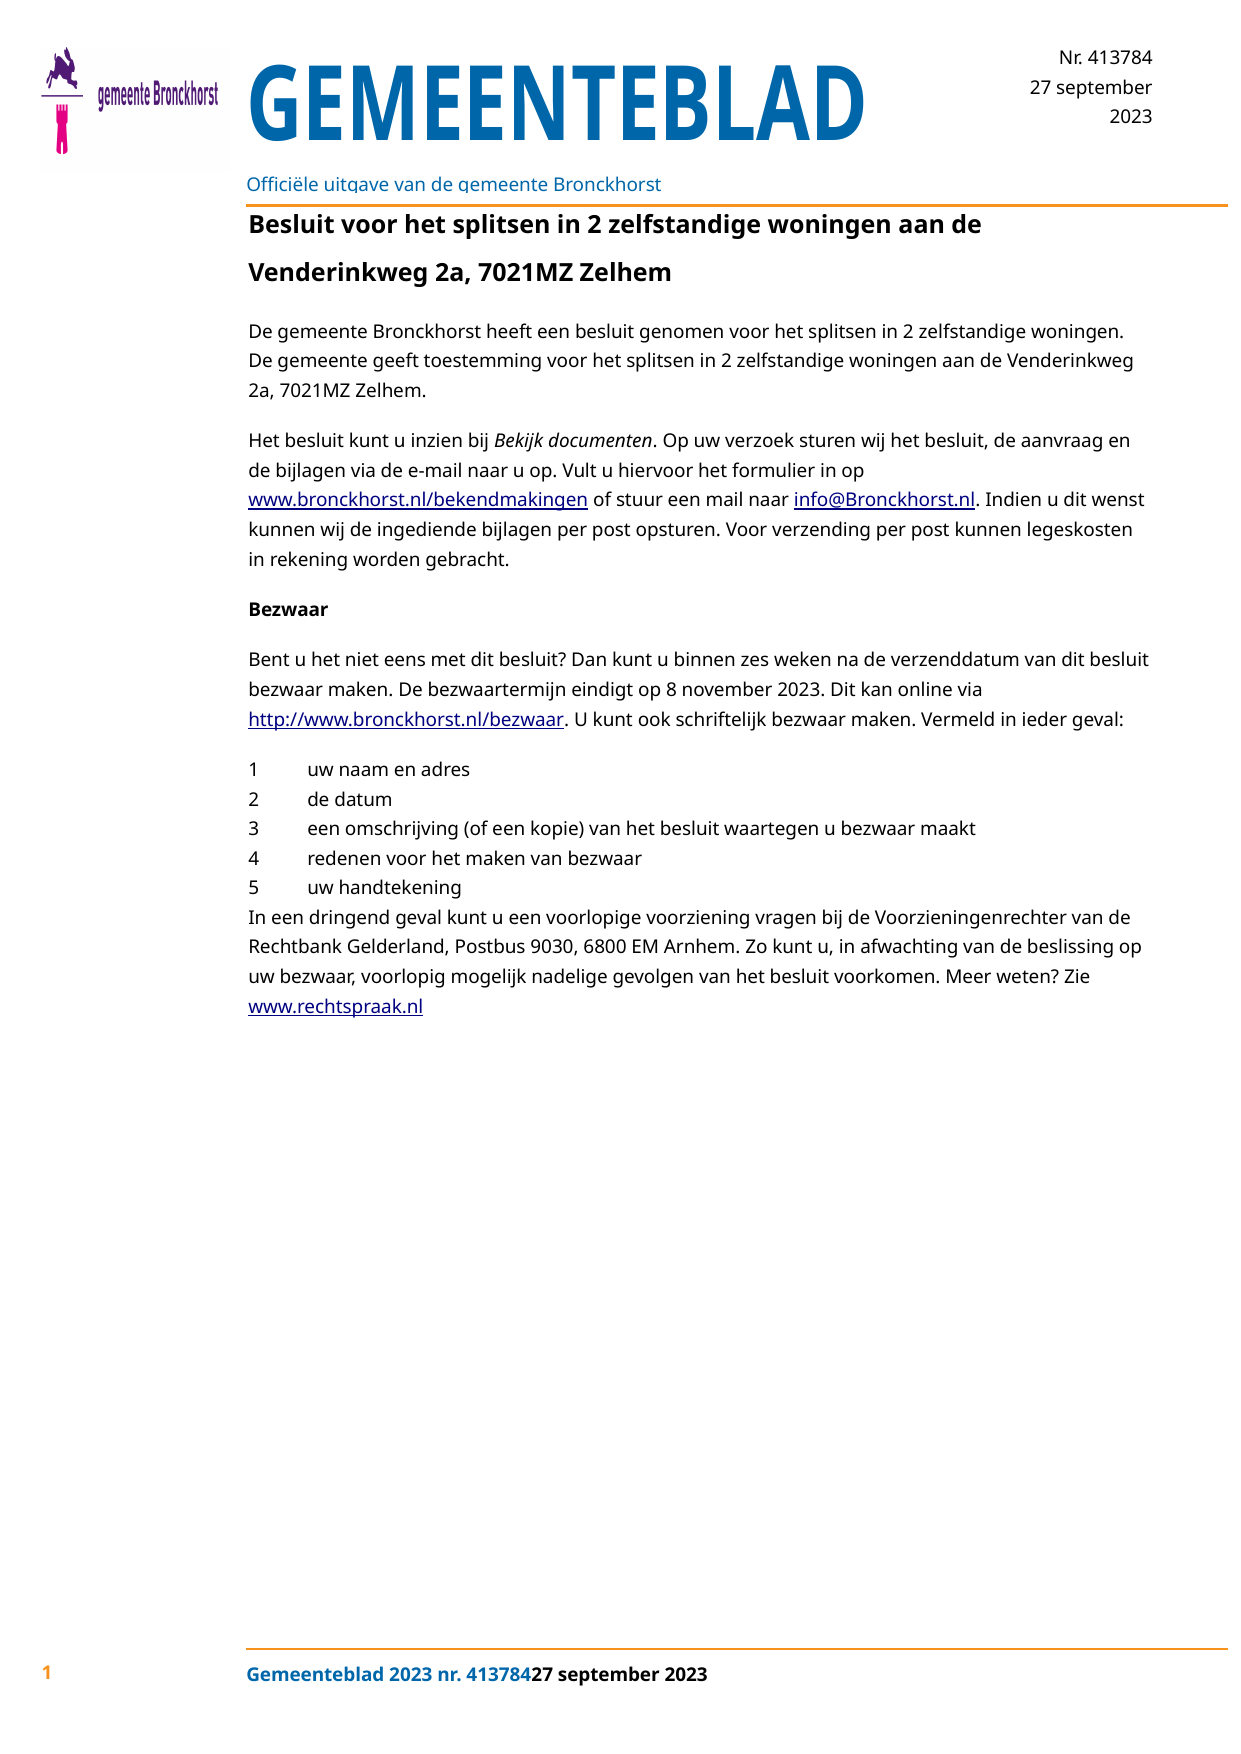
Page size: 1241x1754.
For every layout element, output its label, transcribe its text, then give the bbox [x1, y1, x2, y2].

list uw naam en adres [248, 756, 1152, 782]
text Bent u het niet eens met dit besluit? Dan kunt u binnen zes weken na de verzenddatum van dit besluit bezwaar maken. De bezwaartermijn eindigt op 8 november 2023. Dit kan online via http://www.bronckhorst.nl/bezwaar. U kunt ook schriftelijk bezwaar maken. Vermeld in ieder geval: [248, 647, 1152, 732]
list uw handtekening [248, 874, 1152, 900]
text Besluit voor het splitsen in 2 zelfstandige woningen aan de Venderinkweg 2a, 7021MZ Zelhem [248, 207, 1152, 288]
list redenen voor het maken van bezwaar [248, 845, 1152, 871]
text In een dringend geval kunt u een voorlopige voorziening vragen bij de Voorzieningenrechter van de Rechtbank Gelderland, Postbus 9030, 6800 EM Arnhem. Zo kunt u, in afwachting van de beslissing op uw bezwaar, voorlopig mogelijk nadelige gevolgen van het besluit voorkomen. Meer weten? Zie www.rechtspraak.nl [248, 904, 1152, 1019]
text Het besluit kunt u inzien bij Bekijk documenten. Op uw verzoek sturen wij het besluit, de aanvraag en de bijlagen via de e-mail naar u op. Vult u hiervoor het formulier in op www.bronckhorst.nl/bekendmakingen of stuur een mail naar info@Bronckhorst.nl. Indien u dit wenst kunnen wij de ingediende bijlagen per post opsturen. Voor verzending per post kunnen legeskosten in rekening worden gebracht. [248, 427, 1152, 572]
text De gemeente Bronckhorst heeft een besluit genomen voor het splitsen in 2 zelfstandige woningen. De gemeente geeft toestemming voor het splitsen in 2 zelfstandige woningen aan de Venderinkweg 2a, 7021MZ Zelhem. [248, 318, 1152, 403]
picture [41, 47, 231, 172]
text Bezwaar [248, 596, 1152, 622]
list een omschrijving (of een kopie) van het besluit waartegen u bezwaar maakt [248, 815, 1152, 841]
list de datum [248, 786, 1152, 812]
